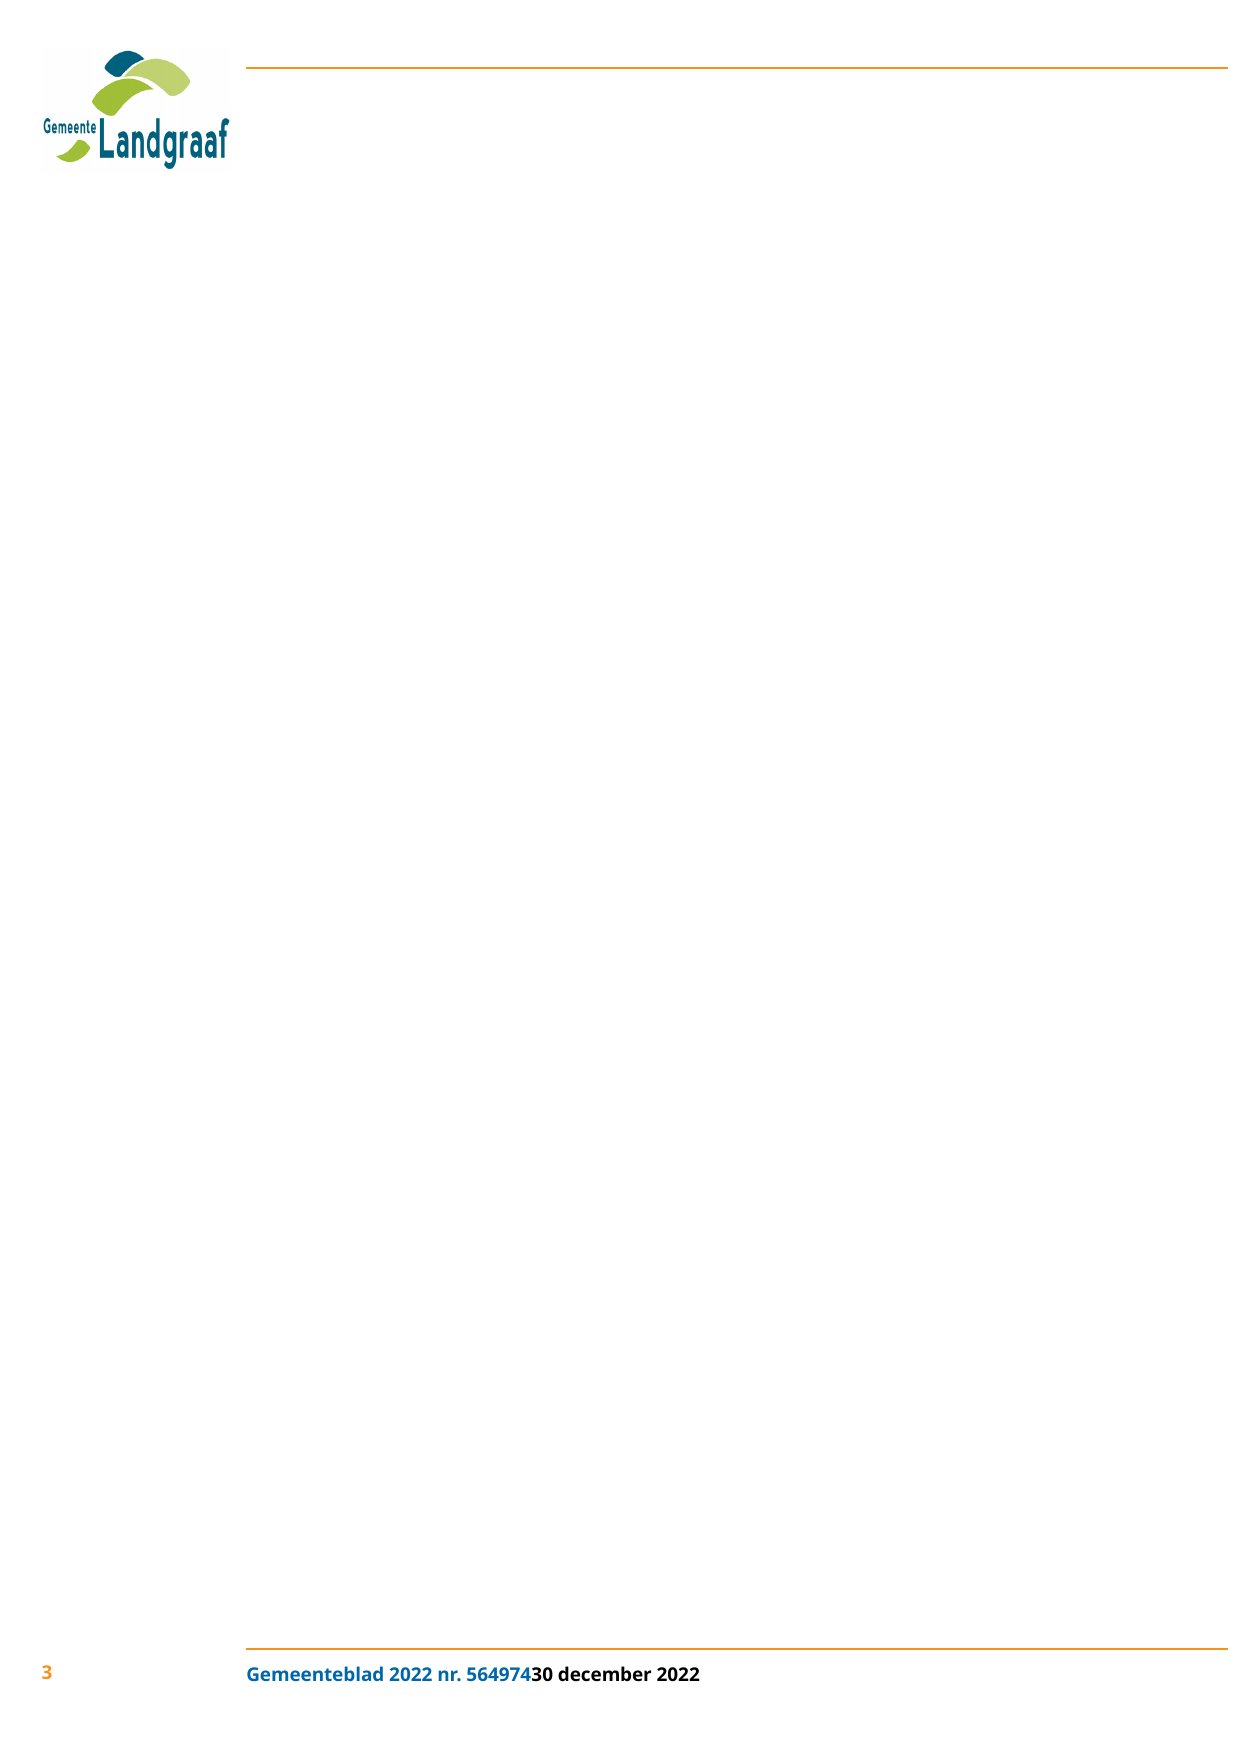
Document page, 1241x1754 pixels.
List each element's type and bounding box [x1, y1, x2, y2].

picture [41, 47, 231, 172]
